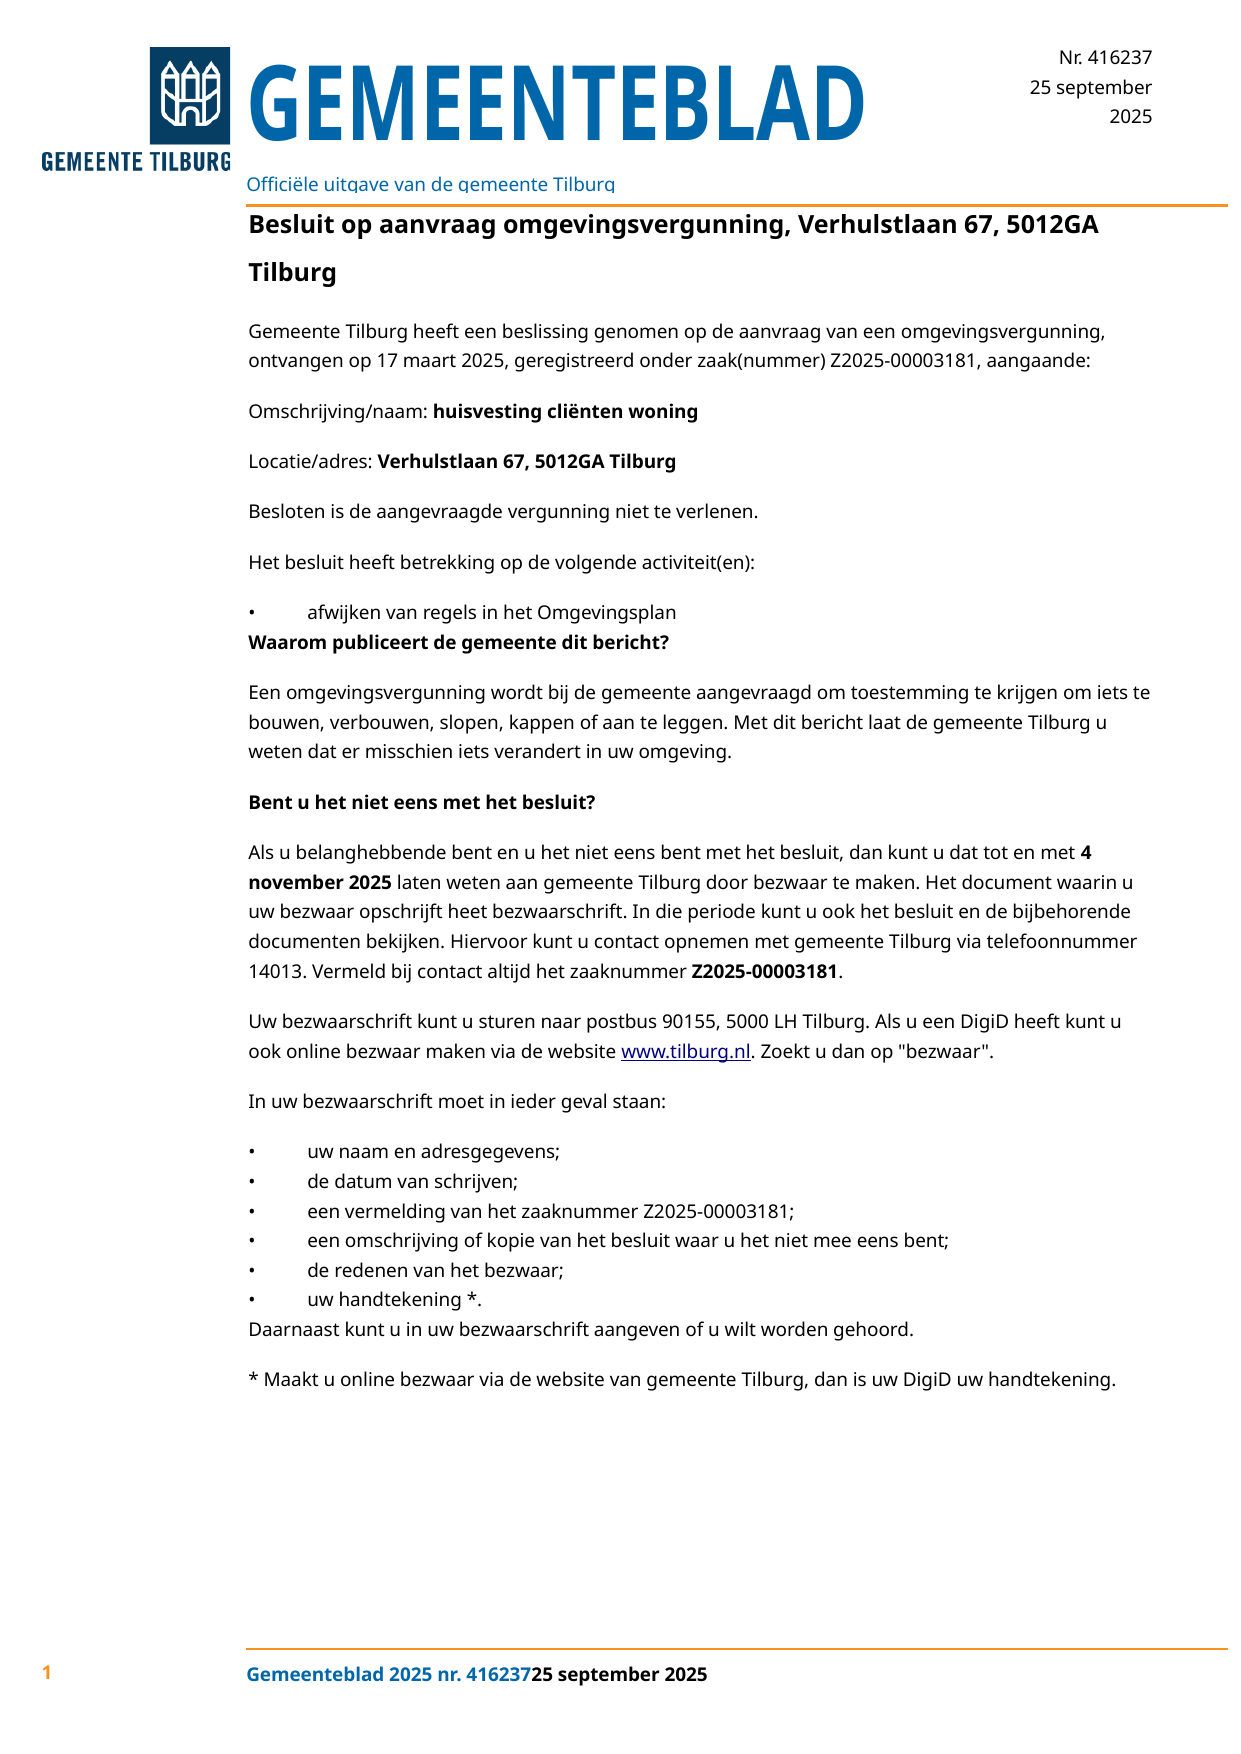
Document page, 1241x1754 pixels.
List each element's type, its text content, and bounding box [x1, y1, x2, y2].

list een omschrijving of kopie van het besluit waar u het niet mee eens bent; [248, 1227, 1152, 1253]
text Gemeente Tilburg heeft een beslissing genomen op de aanvraag van een omgevingsvergunning, ontvangen op 17 maart 2025, geregistreerd onder zaak(nummer) Z2025-00003181, aangaande: [248, 318, 1152, 373]
list de redenen van het bezwaar; [248, 1257, 1152, 1283]
text Een omgevingsvergunning wordt bij de gemeente aangevraagd om toestemming te krijgen om iets te bouwen, verbouwen, slopen, kappen of aan te leggen. Met dit bericht laat de gemeente Tilburg u weten dat er misschien iets verandert in uw omgeving. [248, 679, 1152, 764]
text Omschrijving/naam: huisvesting cliënten woning [248, 398, 1152, 424]
picture [41, 47, 231, 172]
text Besluit op aanvraag omgevingsvergunning, Verhulstlaan 67, 5012GA Tilburg [248, 207, 1152, 288]
text Locatie/adres: Verhulstlaan 67, 5012GA Tilburg [248, 448, 1152, 474]
text Waarom publiceert de gemeente dit bericht? [248, 629, 1152, 655]
text In uw bezwaarschrift moet in ieder geval staan: [248, 1088, 1152, 1114]
list de datum van schrijven; [248, 1168, 1152, 1194]
text Besloten is de aangevraagde vergunning niet te verlenen. [248, 499, 1152, 524]
list afwijken van regels in het Omgevingsplan [248, 599, 1152, 625]
list uw handtekening *. [248, 1287, 1152, 1312]
list uw naam en adresgegevens; [248, 1139, 1152, 1164]
list een vermelding van het zaaknummer Z2025-00003181; [248, 1198, 1152, 1224]
text Het besluit heeft betrekking op de volgende activiteit(en): [248, 549, 1152, 575]
text Daarnaast kunt u in uw bezwaarschrift aangeven of u wilt worden gehoord. [248, 1316, 1152, 1342]
text Bent u het niet eens met het besluit? [248, 789, 1152, 815]
text Als u belanghebbende bent en u het niet eens bent met het besluit, dan kunt u dat tot en met 4 november 2025 laten weten aan gemeente Tilburg door bezwaar te maken. Het document waarin u uw bezwaar opschrijft heet bezwaarschrift. In die periode kunt u ook het besluit en de bijbehorende documenten bekijken. Hiervoor kunt u contact opnemen met gemeente Tilburg via telefoonnummer 14013. Vermeld bij contact altijd het zaaknummer Z2025-00003181. [248, 839, 1152, 984]
text Uw bezwaarschrift kunt u sturen naar postbus 90155, 5000 LH Tilburg. Als u een DigiD heeft kunt u ook online bezwaar maken via de website www.tilburg.nl. Zoekt u dan op "bezwaar". [248, 1008, 1152, 1064]
text * Maakt u online bezwaar via de website van gemeente Tilburg, dan is uw DigiD uw handtekening. [248, 1367, 1152, 1392]
